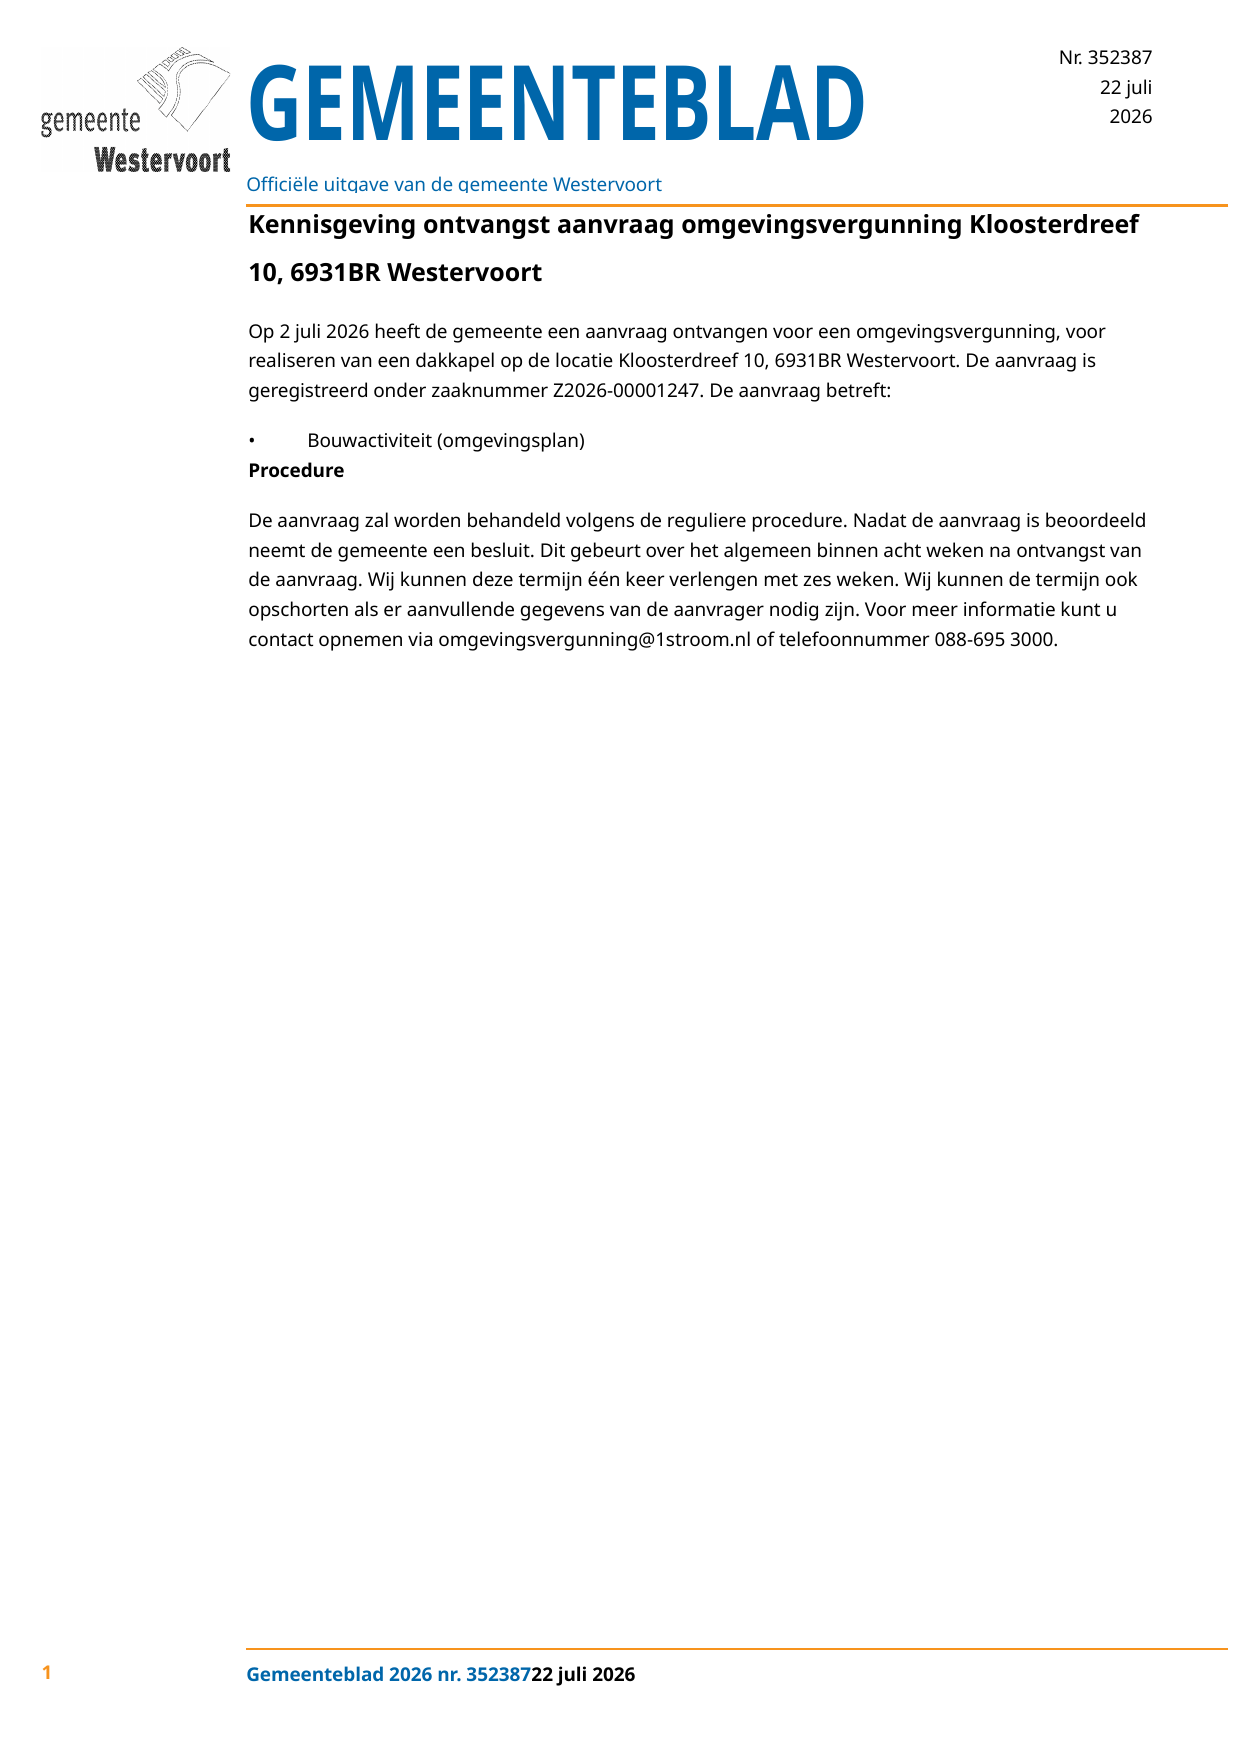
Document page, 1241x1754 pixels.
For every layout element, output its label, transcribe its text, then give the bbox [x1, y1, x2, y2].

text Procedure [248, 457, 1152, 483]
text De aanvraag zal worden behandeld volgens de reguliere procedure. Nadat de aanvraag is beoordeeld neemt de gemeente een besluit. Dit gebeurt over het algemeen binnen acht weken na ontvangst van de aanvraag. Wij kunnen deze termijn één keer verlengen met zes weken. Wij kunnen de termijn ook opschorten als er aanvullende gegevens van de aanvrager nodig zijn. Voor meer informatie kunt u contact opnemen via omgevingsvergunning@1stroom.nl of telefoonnummer 088-695 3000. [248, 507, 1152, 652]
text Kennisgeving ontvangst aanvraag omgevingsvergunning Kloosterdreef 10, 6931BR Westervoort [248, 207, 1152, 288]
picture [41, 47, 231, 172]
list Bouwactiviteit (omgevingsplan) [248, 427, 1152, 453]
text Op 2 juli 2026 heeft de gemeente een aanvraag ontvangen voor een omgevingsvergunning, voor realiseren van een dakkapel op de locatie Kloosterdreef 10, 6931BR Westervoort. De aanvraag is geregistreerd onder zaaknummer Z2026-00001247. De aanvraag betreft: [248, 318, 1152, 403]
